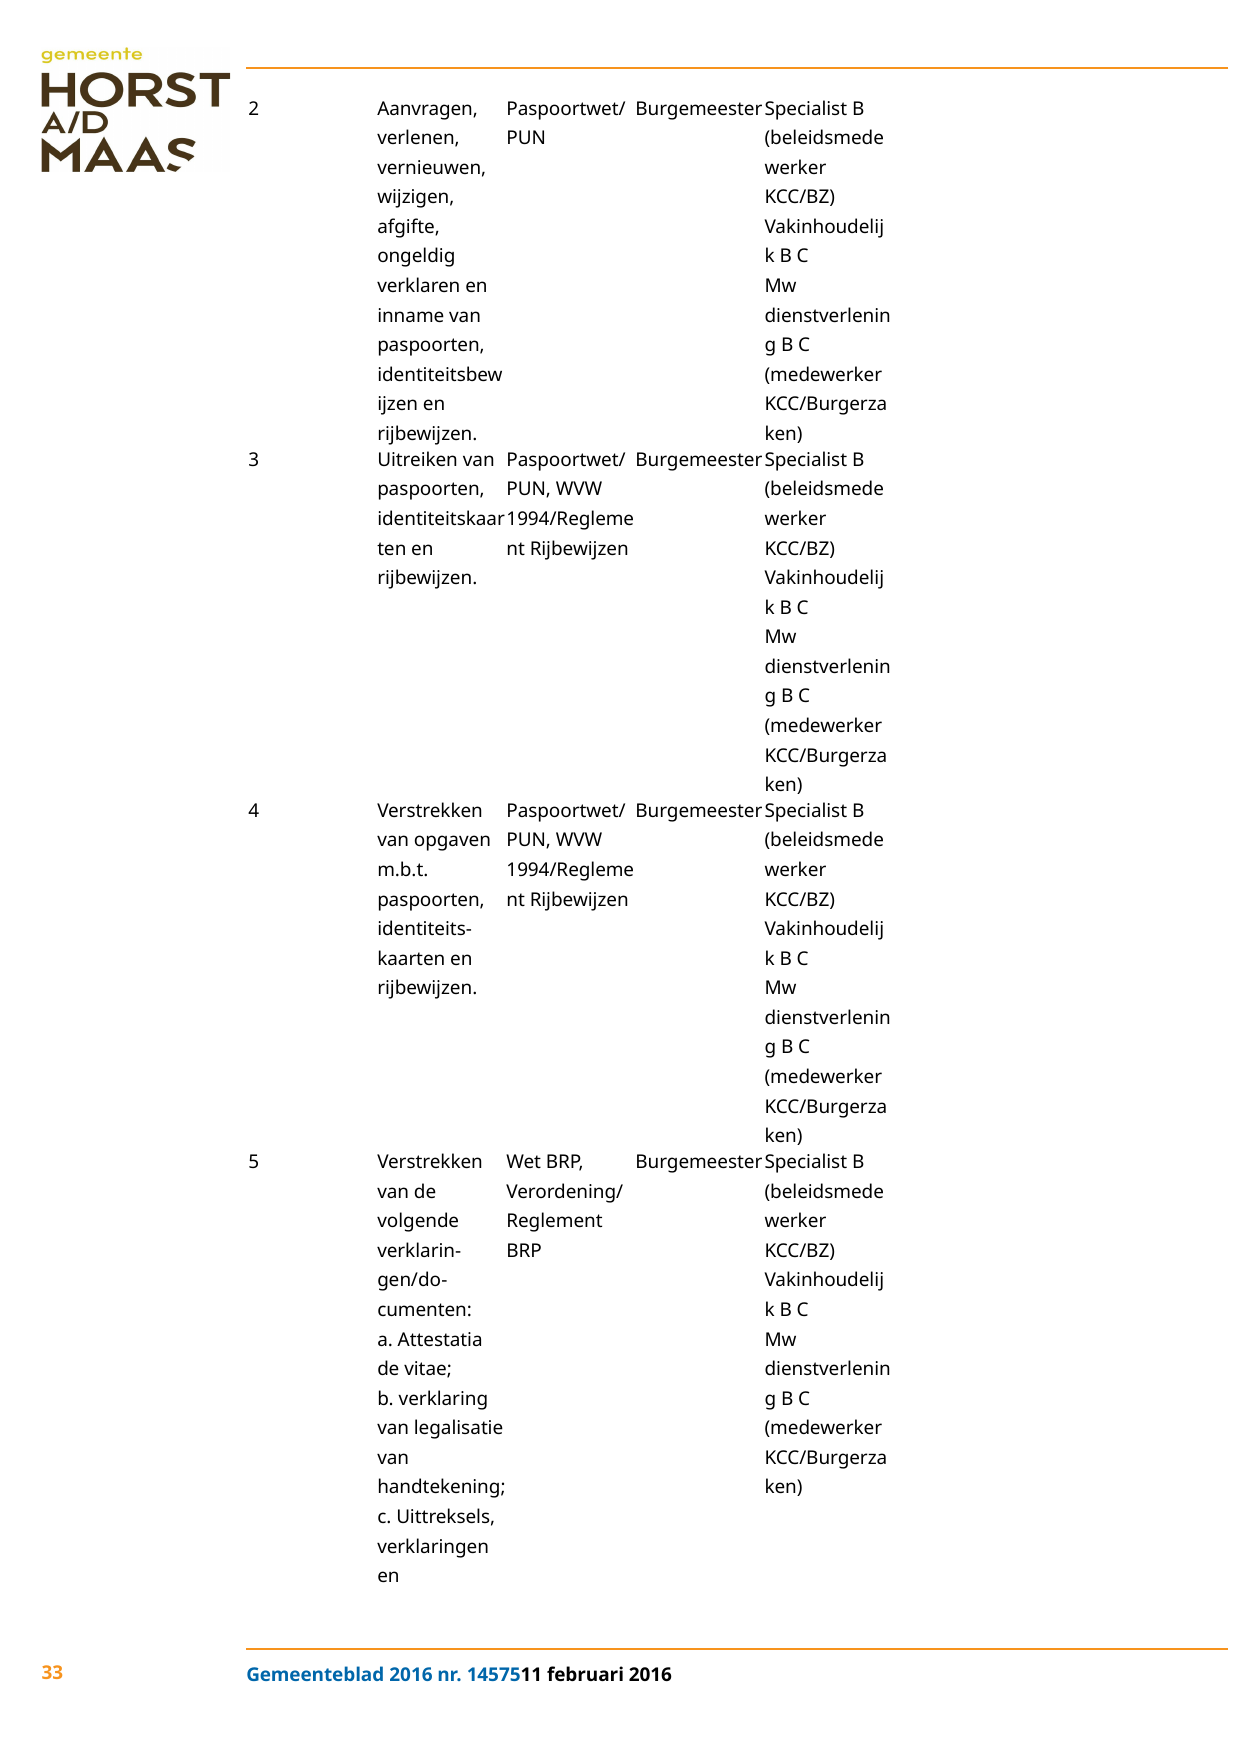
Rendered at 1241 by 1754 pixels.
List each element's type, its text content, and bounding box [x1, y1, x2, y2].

table_cell Paspoortwet/ PUN [506, 95, 635, 446]
table_cell Paspoortwet/ PUN, WVW 1994/Reglement Rijbewijzen [506, 446, 635, 797]
table_cell [894, 95, 1022, 446]
table_cell Specialist B (beleidsmedewerker KCC/BZ) Vakinhoudelijk B C Mw dienstverlening B C (medewerker KCC/Burgerzaken) [764, 1148, 893, 1588]
table_cell Paspoortwet/ PUN, WVW 1994/Reglement Rijbewijzen [506, 797, 635, 1148]
table_cell 5 [248, 1148, 377, 1588]
table_cell Burgemeester [635, 1148, 764, 1588]
table_cell Specialist B (beleidsmedewerker KCC/BZ) Vakinhoudelijk B C Mw dienstverlening B C (medewerker KCC/Burgerzaken) [764, 446, 893, 797]
table_cell Burgemeester [635, 95, 764, 446]
table_cell 4 [248, 797, 377, 1148]
table_cell [894, 446, 1022, 797]
table_cell 2 [248, 95, 377, 446]
table_cell Aanvragen, verlenen, vernieuwen, wijzigen, afgifte, ongeldig verklaren en inname van paspoorten, identiteitsbewijzen en rijbewij­zen. [377, 95, 506, 446]
table_cell [894, 1148, 1022, 1588]
table_cell [894, 797, 1022, 1148]
table_cell Uitreiken van paspoorten, identiteitskaarten en rijbewijzen. [377, 446, 506, 797]
picture [41, 47, 231, 172]
table_cell Burgemeester [635, 797, 764, 1148]
table_cell Burgemeester [635, 446, 764, 797]
table_cell 3 [248, 446, 377, 797]
table_cell Wet BRP, Verordening/ Reglement BRP [506, 1148, 635, 1588]
table_cell Specialist B (beleidsmedewerker KCC/BZ) Vakinhoudelijk B C Mw dienstverlening B C (medewerker KCC/Burgerzaken) [764, 797, 893, 1148]
table_cell Verstrekken van de volgende verklarin­gen/do­cumenten: a. Attestatia de vitae; b. verklaring van legalisa­tie van handtekening; c. Uittreksels, verklarin­gen en [377, 1148, 506, 1588]
table_cell Specialist B (beleidsmedewerker KCC/BZ) Vakinhoudelijk B C Mw dienstverlening B C (medewerker KCC/Burgerzaken) [764, 95, 893, 446]
table_cell Verstrekken van opgaven m.b.t. paspoorten, identiteits­kaarten en rijbewijzen. [377, 797, 506, 1148]
